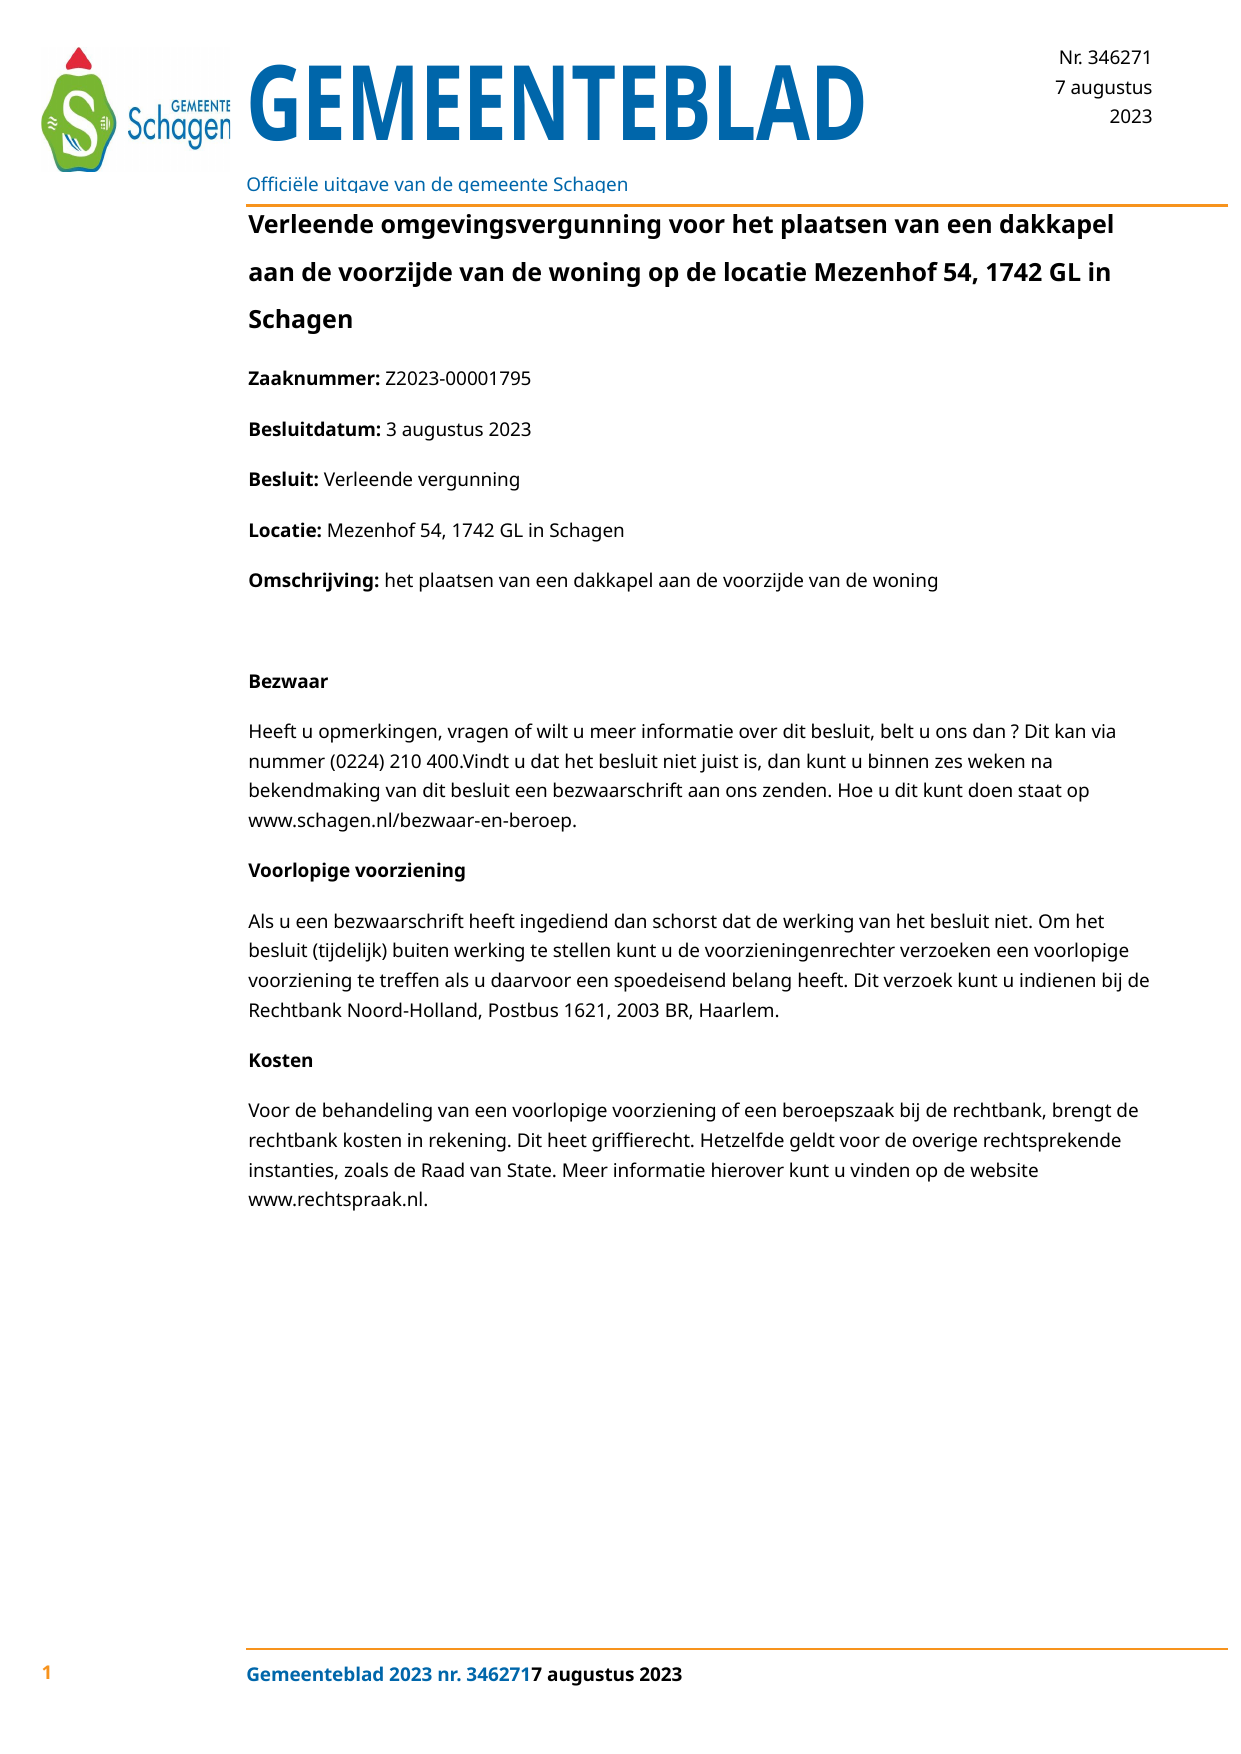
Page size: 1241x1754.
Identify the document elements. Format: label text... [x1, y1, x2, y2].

text Voorlopige voorziening [248, 858, 1152, 883]
text Voor de behandeling van een voorlopige voorziening of een beroepszaak bij de rechtbank, brengt de rechtbank kosten in rekening. Dit heet griffierecht. Hetzelfde geldt voor de overige rechtsprekende instanties, zoals de Raad van State. Meer informatie hierover kunt u vinden op de website www.rechtspraak.nl. [248, 1098, 1152, 1212]
text Omschrijving: het plaatsen van een dakkapel aan de voorzijde van de woning [248, 567, 1152, 593]
text Kosten [248, 1047, 1152, 1073]
text Verleende omgevingsvergunning voor het plaatsen van een dakkapel aan de voorzijde van de woning op de locatie Mezenhof 54, 1742 GL in Schagen [248, 207, 1152, 336]
text Als u een bezwaarschrift heeft ingediend dan schorst dat de werking van het besluit niet. Om het besluit (tijdelijk) buiten werking te stellen kunt u de voorzieningenrechter verzoeken een voorlopige voorziening te treffen als u daarvoor een spoedeisend belang heeft. Dit verzoek kunt u indienen bij de Rechtbank Noord-Holland, Postbus 1621, 2003 BR, Haarlem. [248, 908, 1152, 1022]
picture [41, 47, 231, 172]
text Heeft u opmerkingen, vragen of wilt u meer informatie over dit besluit, belt u ons dan ? Dit kan via nummer (0224) 210 400.Vindt u dat het besluit niet juist is, dan kunt u binnen zes weken na bekendmaking van dit besluit een bezwaarschrift aan ons zenden. Hoe u dit kunt doen staat op www.schagen.nl/bezwaar-en-beroep. [248, 718, 1152, 833]
text Locatie: Mezenhof 54, 1742 GL in Schagen [248, 517, 1152, 542]
text Besluit: Verleende vergunning [248, 466, 1152, 492]
text Bezwaar [248, 668, 1152, 694]
text Zaaknummer: Z2023-00001795 [248, 366, 1152, 391]
text Besluitdatum: 3 augustus 2023 [248, 416, 1152, 442]
